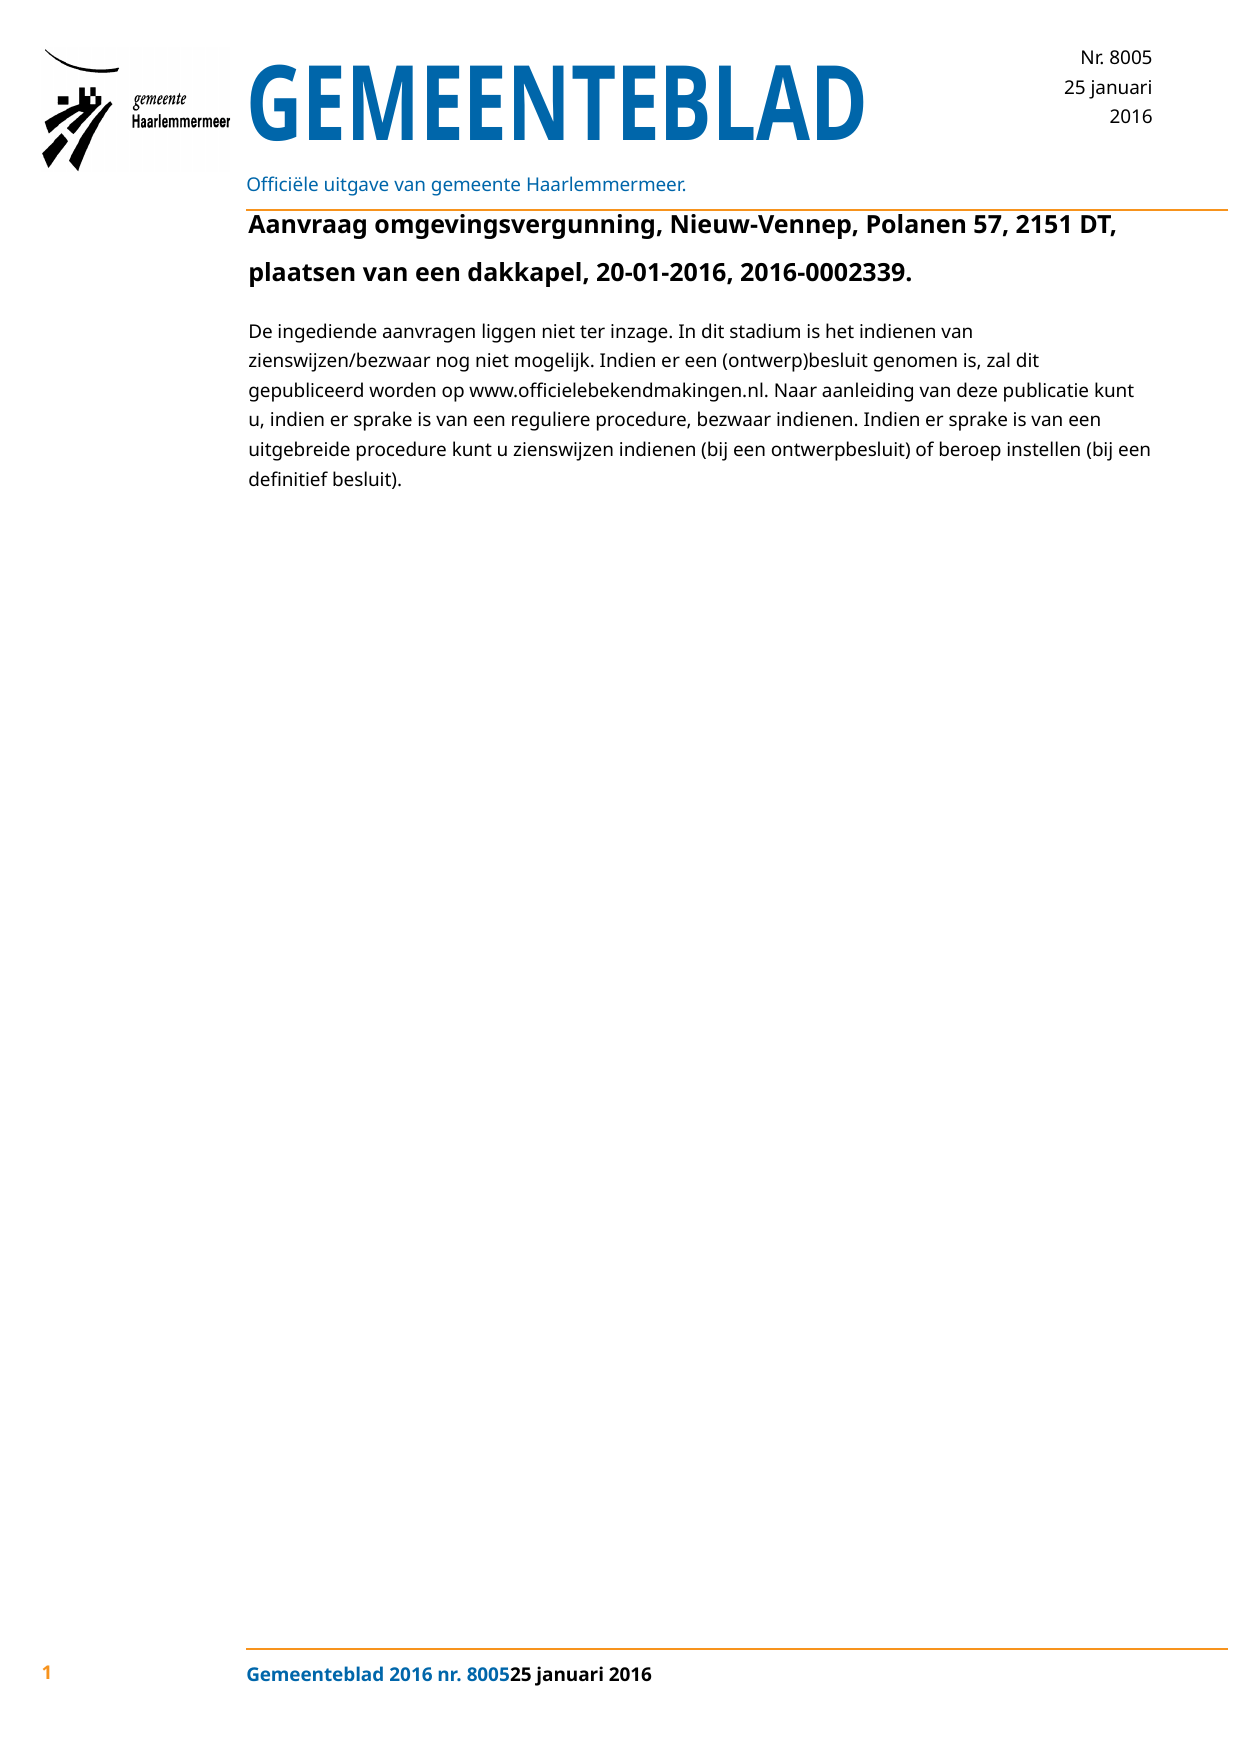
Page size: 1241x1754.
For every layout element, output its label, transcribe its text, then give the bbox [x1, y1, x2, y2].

picture [41, 47, 231, 172]
text Aanvraag omgevingsvergunning, Nieuw-Vennep, Polanen 57, 2151 DT, plaatsen van een dakkapel, 20-01-2016, 2016-0002339. [248, 211, 1152, 288]
text De ingediende aanvragen liggen niet ter inzage. In dit stadium is het indienen van zienswijzen/bezwaar nog niet mogelijk. Indien er een (ontwerp)besluit genomen is, zal dit gepubliceerd worden op www.officielebekendmakingen.nl. Naar aanleiding van deze publicatie kunt u, indien er sprake is van een reguliere procedure, bezwaar indienen. Indien er sprake is van een uitgebreide procedure kunt u zienswijzen indienen (bij een ontwerpbesluit) of beroep instellen (bij een definitief besluit). [248, 318, 1152, 492]
